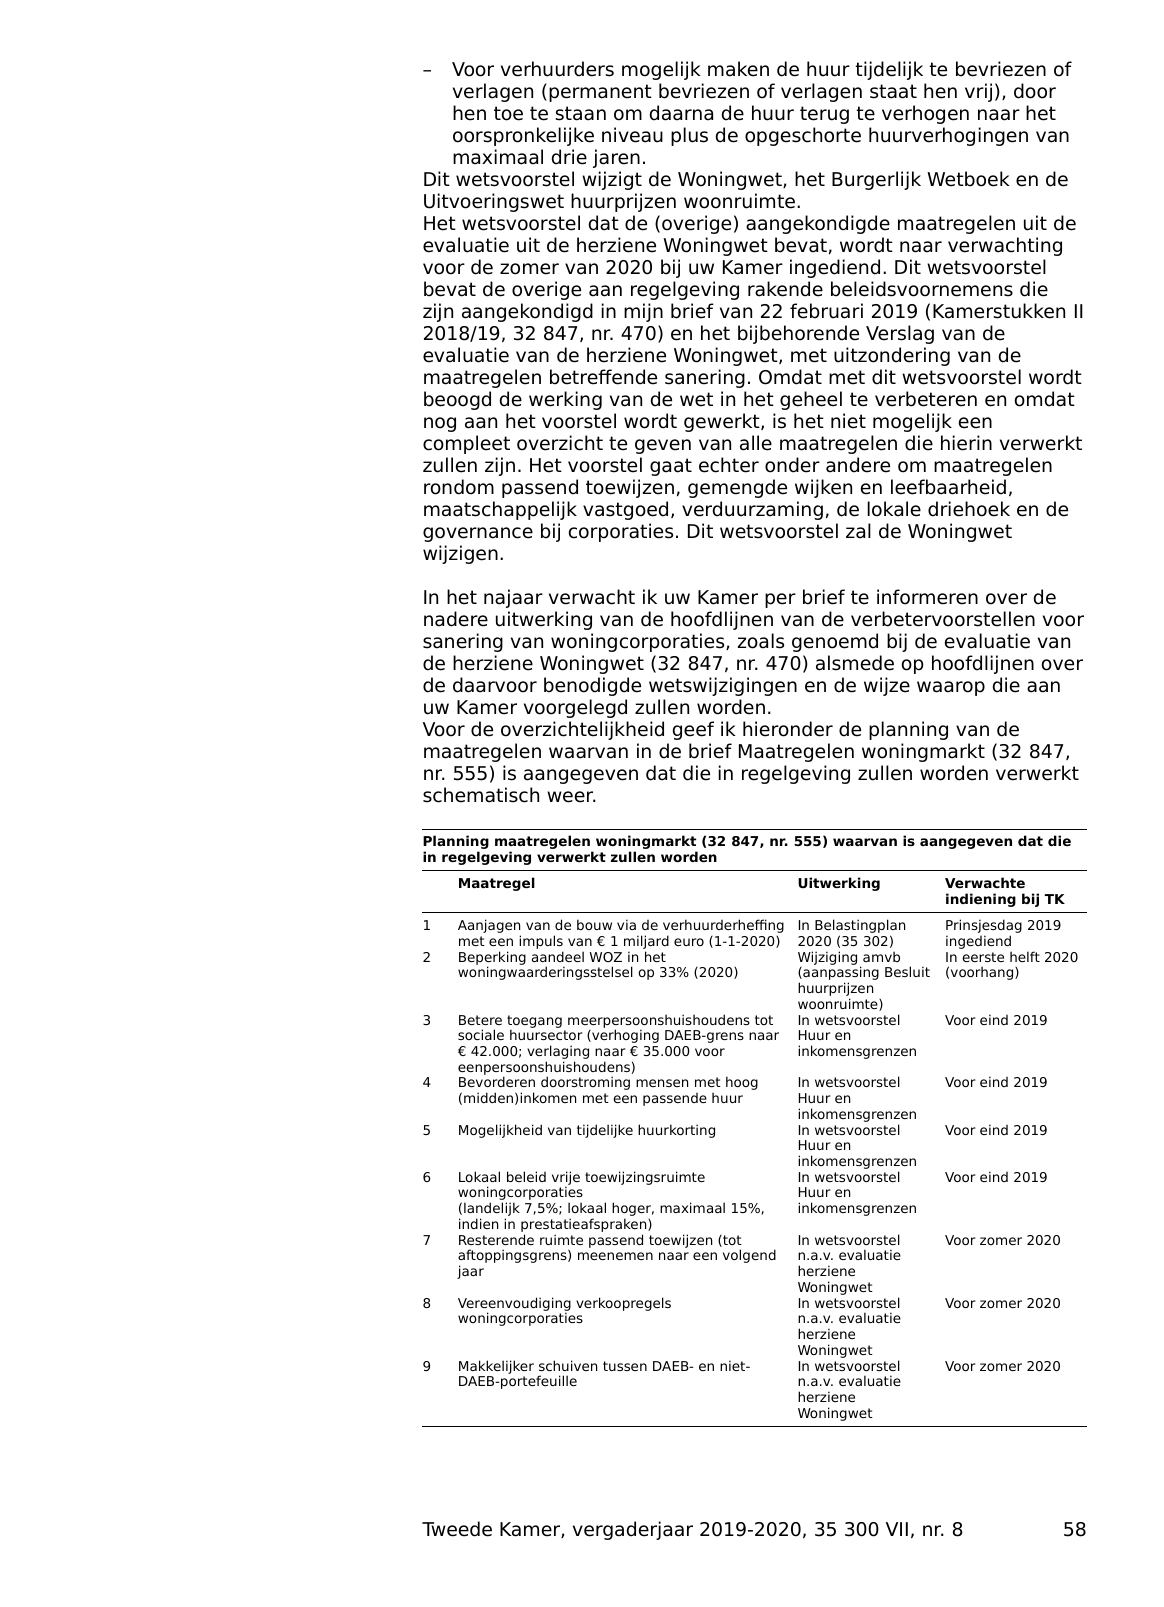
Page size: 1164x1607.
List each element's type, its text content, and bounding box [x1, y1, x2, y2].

table_cell 4 [422, 1075, 452, 1122]
text – Voor verhuurders mogelijk maken de huur tijdelijk te bevriezen of verlagen (permanent bevriezen of verlagen staat hen vrij), door hen toe te staan om daarna de huur terug te verhogen naar het oorspronkelijke niveau plus de opgeschorte huurverhogingen van maximaal drie jaren. [422, 59, 1087, 169]
table_cell Betere toegang meerpersoonshuishoudens tot sociale huursector (verhoging DAEB-grens naar € 42.000; verlaging naar € 35.000 voor eenpersoonshuishoudens) [452, 1012, 791, 1075]
table_cell Vereenvoudiging verkoopregels woningcorporaties [452, 1295, 791, 1358]
table_cell Bevorderen doorstroming mensen met hoog (midden)inkomen met een passende huur [452, 1075, 791, 1122]
text In het najaar verwacht ik uw Kamer per brief te informeren over de nadere uitwerking van de hoofdlijnen van de verbetervoorstellen voor sanering van woningcorporaties, zoals genoemd bij de evaluatie van de herziene Woningwet (32 847, nr. 470) alsmede op hoofdlijnen over de daarvoor benodigde wetswijzigingen en de wijze waarop die aan uw Kamer voorgelegd zullen worden. [422, 587, 1087, 719]
table_cell Maatregel [452, 871, 791, 912]
table_cell Mogelijkheid van tijdelijke huurkorting [452, 1123, 791, 1169]
table_cell 1 [422, 913, 452, 949]
table_header Planning maatregelen woningmarkt (32 847, nr. 555) waarvan is aangegeven dat die in regelgeving verwerkt zullen worden [422, 830, 1087, 870]
table_cell Resterende ruimte passend toewijzen (tot aftoppingsgrens) meenemen naar een volgend jaar [452, 1233, 791, 1295]
table_cell In wetsvoorstel Huur en inkomensgrenzen [791, 1012, 939, 1075]
table_cell Wijziging amvb (aanpassing Besluit huurprijzen woonruimte) [791, 949, 939, 1012]
table_cell Makkelijker schuiven tussen DAEB- en niet-DAEB-portefeuille [452, 1358, 791, 1426]
table_cell Voor zomer 2020 [939, 1358, 1087, 1426]
table_cell In wetsvoorstel n.a.v. evaluatie herziene Woningwet [791, 1295, 939, 1358]
table_cell In wetsvoorstel Huur en inkomensgrenzen [791, 1170, 939, 1232]
table_cell Voor eind 2019 [939, 1012, 1087, 1075]
table_cell Voor eind 2019 [939, 1170, 1087, 1232]
table_cell In wetsvoorstel Huur en inkomensgrenzen [791, 1123, 939, 1169]
table_cell Uitwerking [791, 871, 939, 912]
table_cell 8 [422, 1295, 452, 1358]
table_cell In wetsvoorstel n.a.v. evaluatie herziene Woningwet [791, 1233, 939, 1295]
table_cell In Belastingplan 2020 (35 302) [791, 913, 939, 949]
table_cell Lokaal beleid vrije toewijzingsruimte woningcorporaties (landelijk 7,5%; lokaal hoger, maximaal 15%, indien in prestatieafspraken) [452, 1170, 791, 1232]
table_cell Voor eind 2019 [939, 1123, 1087, 1169]
table_cell 2 [422, 949, 452, 1012]
text Voor de overzichtelijkheid geef ik hieronder de planning van de maatregelen waarvan in de brief Maatregelen woningmarkt (32 847, nr. 555) is aangegeven dat die in regelgeving zullen worden verwerkt schematisch weer. [422, 719, 1087, 807]
table_cell 5 [422, 1123, 452, 1169]
table_cell Beperking aandeel WOZ in het woningwaarderingsstelsel op 33% (2020) [452, 949, 791, 1012]
table_cell 6 [422, 1170, 452, 1232]
table_cell Voor eind 2019 [939, 1075, 1087, 1122]
table_cell [422, 871, 452, 912]
text Dit wetsvoorstel wijzigt de Woningwet, het Burgerlijk Wetboek en de Uitvoeringswet huurprijzen woonruimte. [422, 169, 1087, 213]
table_cell Voor zomer 2020 [939, 1233, 1087, 1295]
table_cell Prinsjesdag 2019 ingediend [939, 913, 1087, 949]
table_cell In wetsvoorstel n.a.v. evaluatie herziene Woningwet [791, 1358, 939, 1426]
table_cell Verwachte indiening bij TK [939, 871, 1087, 912]
table_cell Voor zomer 2020 [939, 1295, 1087, 1358]
table_cell In eerste helft 2020 (voorhang) [939, 949, 1087, 1012]
table_cell 9 [422, 1358, 452, 1426]
table_cell Aanjagen van de bouw via de verhuurderheffing met een impuls van € 1 miljard euro (1-1-2020) [452, 913, 791, 949]
table_cell 3 [422, 1012, 452, 1075]
table_cell In wetsvoorstel Huur en inkomensgrenzen [791, 1075, 939, 1122]
table_cell 7 [422, 1233, 452, 1295]
text Het wetsvoorstel dat de (overige) aangekondigde maatregelen uit de evaluatie uit de herziene Woningwet bevat, wordt naar verwachting voor de zomer van 2020 bij uw Kamer ingediend. Dit wetsvoorstel bevat de overige aan regelgeving rakende beleidsvoornemens die zijn aangekondigd in mijn brief van 22 februari 2019 (Kamerstukken II 2018/19, 32 847, nr. 470) en het bijbehorende Verslag van de evaluatie van de herziene Woningwet, met uitzondering van de maatregelen betreffende sanering. Omdat met dit wetsvoorstel wordt beoogd de werking van de wet in het geheel te verbeteren en omdat nog aan het voorstel wordt gewerkt, is het niet mogelijk een compleet overzicht te geven van alle maatregelen die hierin verwerkt zullen zijn. Het voorstel gaat echter onder andere om maatregelen rondom passend toewijzen, gemengde wijken en leefbaarheid, maatschappelijk vastgoed, verduurzaming, de lokale driehoek en de governance bij corporaties. Dit wetsvoorstel zal de Woningwet wijzigen. [422, 213, 1087, 564]
